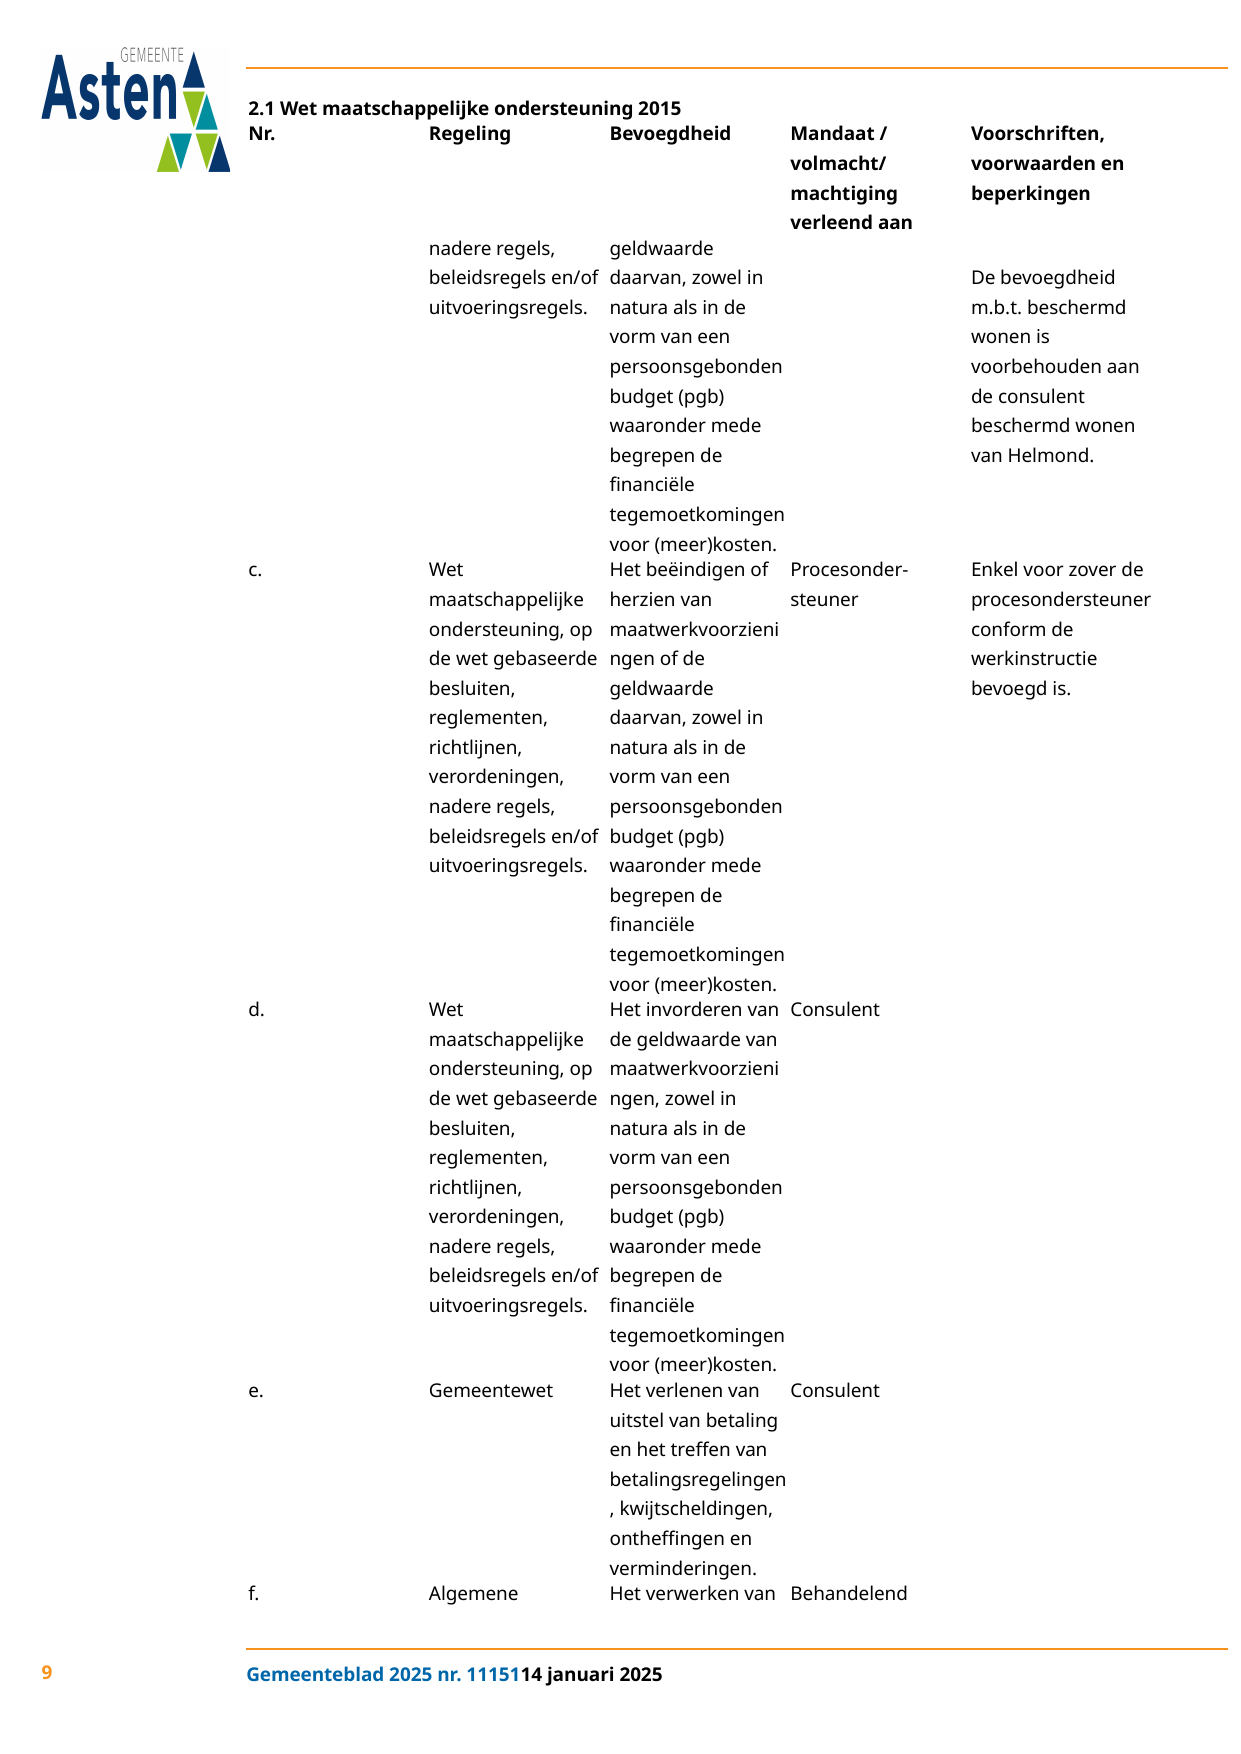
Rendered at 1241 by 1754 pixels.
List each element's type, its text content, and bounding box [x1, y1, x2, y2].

table_cell c. [248, 557, 429, 996]
table_cell Het beëindigen of herzien van maatwerkvoorzieningen of de geldwaarde daarvan, zowel in natura als in de vorm van een persoonsgebonden budget (pgb) waaronder mede begrepen de financiële tegemoetkomingen voor (meer)kosten. [609, 557, 790, 996]
table_cell Gemeentewet [429, 1377, 609, 1580]
table_cell Voorschriften, voorwaarden en beperkingen [971, 121, 1152, 235]
table_cell [790, 235, 971, 557]
table_cell Behandelend [790, 1580, 971, 1606]
table_cell [971, 996, 1152, 1377]
table_cell Het verlenen van uitstel van betaling en het treffen van betalingsregelingen, kwijtscheldingen, ontheffingen en verminderingen. [609, 1377, 790, 1580]
table_cell Het verwerken van [609, 1580, 790, 1606]
table_cell f. [248, 1580, 429, 1606]
table_cell e. [248, 1377, 429, 1580]
table_cell Regeling [429, 121, 609, 235]
table_cell [971, 1580, 1152, 1606]
table_cell Mandaat / volmacht/ machtiging verleend aan [790, 121, 971, 235]
table_cell d. [248, 996, 429, 1377]
table_cell Consulent [790, 1377, 971, 1580]
table_cell Het invorderen van de geldwaarde van maatwerkvoorzieningen, zowel in natura als in de vorm van een persoonsgebonden budget (pgb) waaronder mede begrepen de financiële tegemoetkomingen voor (meer)kosten. [609, 996, 790, 1377]
table_cell Enkel voor zover de procesondersteuner conform de werkinstructie bevoegd is. [971, 557, 1152, 996]
table_cell Wet maatschappelijke ondersteuning, op de wet gebaseerde besluiten, reglementen, richtlijnen, verordeningen, nadere regels, beleidsregels en/of uitvoeringsregels. [429, 557, 609, 996]
table_cell Nr. [248, 121, 429, 235]
picture [41, 47, 231, 172]
table_cell Consulent [790, 996, 971, 1377]
table_cell Procesonder-steuner [790, 557, 971, 996]
table_cell Algemene [429, 1580, 609, 1606]
table_cell Wet maatschappelijke ondersteuning, op de wet gebaseerde besluiten, reglementen, richtlijnen, verordeningen, nadere regels, beleidsregels en/of uitvoeringsregels. [429, 996, 609, 1377]
table_cell geldwaarde daarvan, zowel in natura als in de vorm van een persoonsgebonden budget (pgb) waaronder mede begrepen de financiële tegemoetkomingen voor (meer)kosten. [609, 235, 790, 557]
table_cell [248, 235, 429, 557]
table_cell De bevoegdheid m.b.t. beschermd wonen is voorbehouden aan de consulent beschermd wonen van Helmond. [971, 235, 1152, 557]
table_cell [971, 1377, 1152, 1580]
table_cell Bevoegdheid [609, 121, 790, 235]
table_cell nadere regels, beleidsregels en/of uitvoeringsregels. [429, 235, 609, 557]
table_header 2.1 Wet maatschappelijke ondersteuning 2015 [248, 95, 1152, 121]
